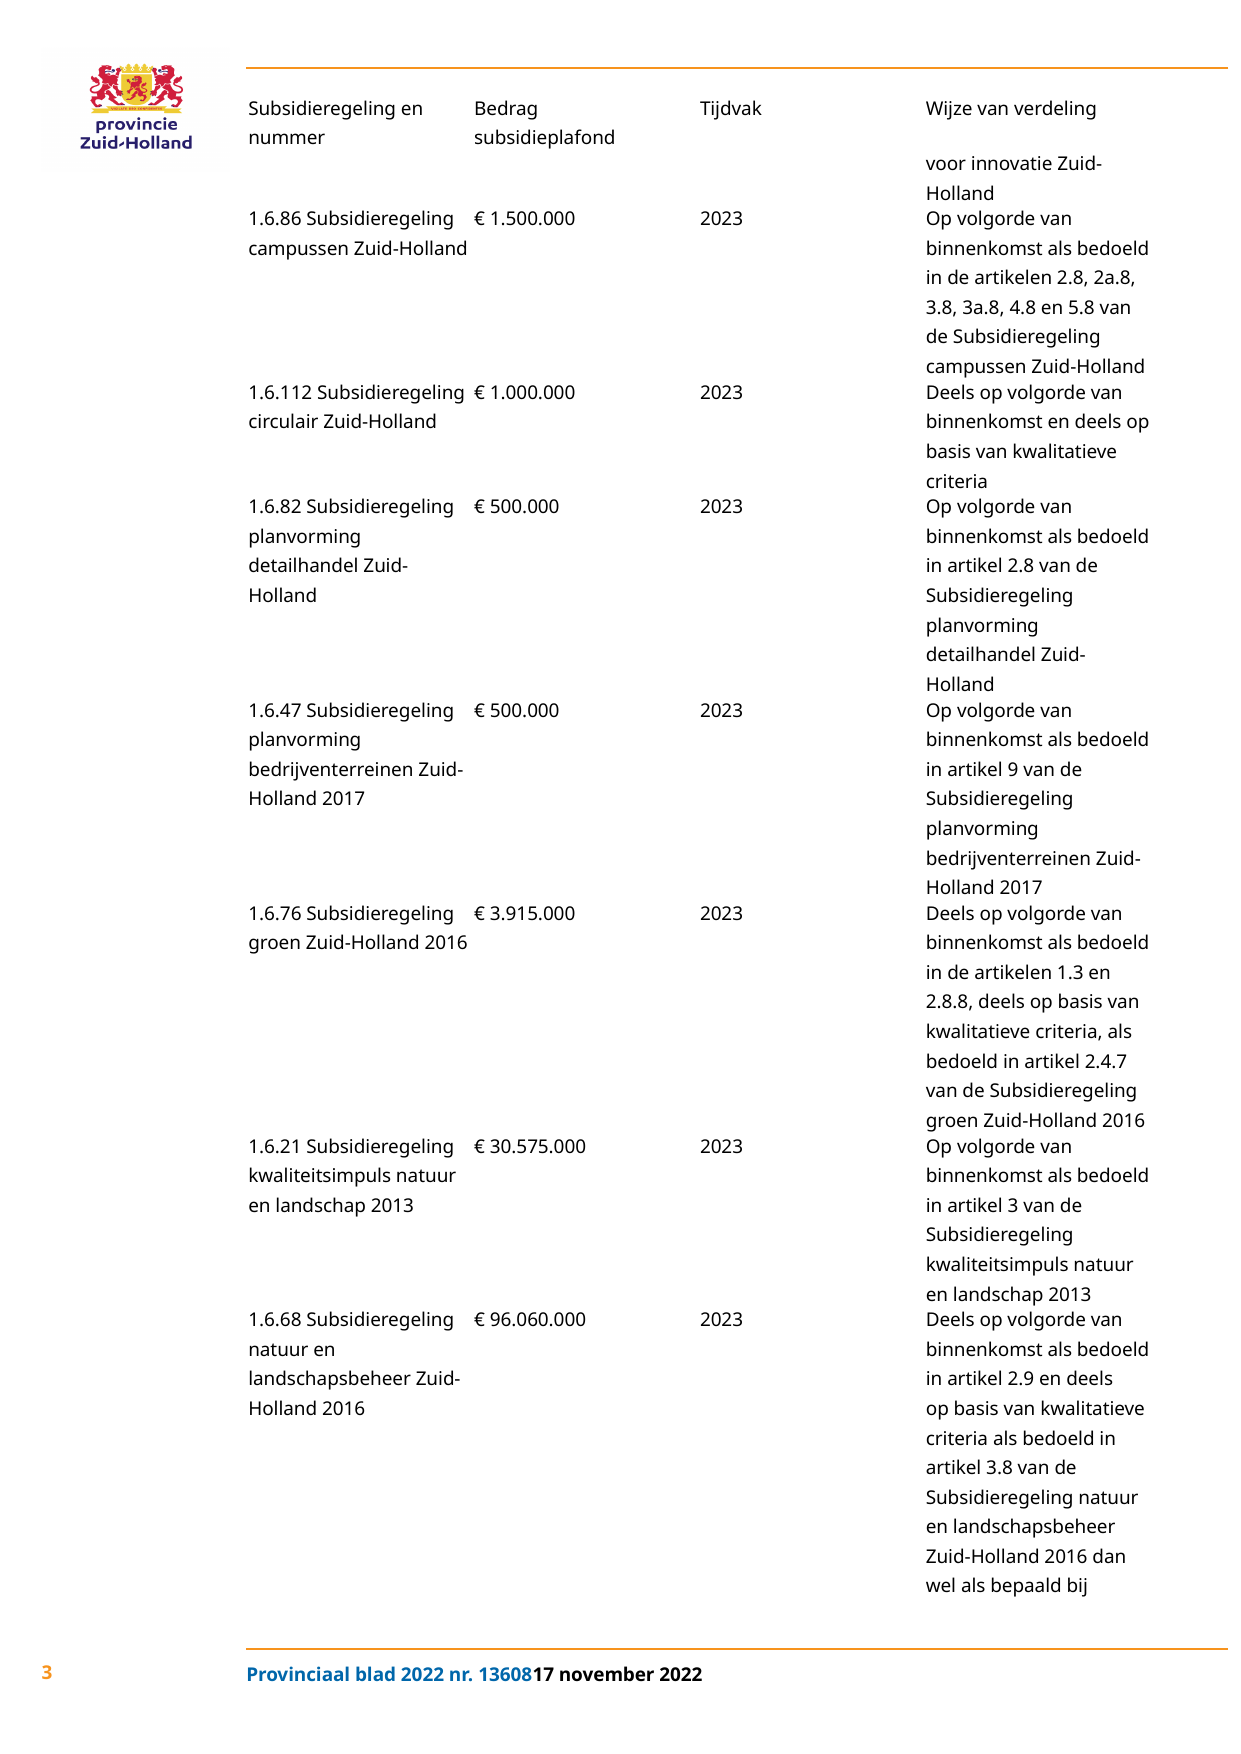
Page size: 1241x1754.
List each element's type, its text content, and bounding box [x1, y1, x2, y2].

table_cell Deels op volgorde van binnenkomst en deels op basis van kwalitatieve criteria [926, 379, 1152, 493]
table_cell 1.6.21 Subsidieregeling kwaliteitsimpuls natuur en landschap 2013 [248, 1133, 474, 1306]
table_cell € 30.575.000 [474, 1133, 700, 1306]
table_cell 1.6.82 Subsidieregeling planvorming detailhandel Zuid-Holland [248, 494, 474, 697]
table_cell voor innovatie Zuid-Holland [926, 150, 1152, 205]
table_cell 1.6.47 Subsidieregeling planvorming bedrijventerreinen Zuid-Holland 2017 [248, 697, 474, 900]
table_cell Op volgorde van binnenkomst als bedoeld in artikel 2.8 van de Subsidieregeling planvorming detailhandel Zuid-Holland [926, 494, 1152, 697]
table_header Bedrag subsidieplafond [474, 95, 700, 150]
table_cell 2023 [700, 1306, 926, 1598]
table_cell 2023 [700, 697, 926, 900]
table_cell Deels op volgorde van binnenkomst als bedoeld in de artikelen 1.3 en 2.8.8, deels op basis van kwalitatieve criteria, als bedoeld in artikel 2.4.7 van de Subsidieregeling groen Zuid-Holland 2016 [926, 900, 1152, 1133]
table_cell 1.6.68 Subsidieregeling natuur en landschapsbeheer Zuid-Holland 2016 [248, 1306, 474, 1598]
table_cell Deels op volgorde van binnenkomst als bedoeld in artikel 2.9 en deels op basis van kwalitatieve criteria als bedoeld in artikel 3.8 van de Subsidieregeling natuur en landschapsbeheer Zuid-Holland 2016 dan wel als bepaald bij [926, 1306, 1152, 1598]
table_cell € 3.915.000 [474, 900, 700, 1133]
table_cell Op volgorde van binnenkomst als bedoeld in de artikelen 2.8, 2a.8, 3.8, 3a.8, 4.8 en 5.8 van de Subsidieregeling campussen Zuid-Holland [926, 205, 1152, 379]
table_cell 2023 [700, 494, 926, 697]
table_cell Op volgorde van binnenkomst als bedoeld in artikel 3 van de Subsidieregeling kwaliteitsimpuls natuur en landschap 2013 [926, 1133, 1152, 1306]
table_header Subsidieregeling en nummer [248, 95, 474, 150]
table_cell 1.6.76 Subsidieregeling groen Zuid-Holland 2016 [248, 900, 474, 1133]
table_cell 1.6.112 Subsidieregeling circulair Zuid-Holland [248, 379, 474, 493]
table_cell 2023 [700, 1133, 926, 1306]
table_cell € 1.000.000 [474, 379, 700, 493]
picture [41, 47, 231, 172]
table_cell 2023 [700, 900, 926, 1133]
table_cell € 96.060.000 [474, 1306, 700, 1598]
table_cell 2023 [700, 205, 926, 379]
table_cell [474, 150, 700, 205]
table_cell [700, 150, 926, 205]
table_cell € 500.000 [474, 697, 700, 900]
table_cell 2023 [700, 379, 926, 493]
table_cell € 1.500.000 [474, 205, 700, 379]
table_header Wijze van verdeling [926, 95, 1152, 150]
table_cell [248, 150, 474, 205]
table_cell € 500.000 [474, 494, 700, 697]
table_cell 1.6.86 Subsidieregeling campussen Zuid-Holland [248, 205, 474, 379]
table_header Tijdvak [700, 95, 926, 150]
table_cell Op volgorde van binnenkomst als bedoeld in artikel 9 van de Subsidieregeling planvorming bedrijventerreinen Zuid-Holland 2017 [926, 697, 1152, 900]
